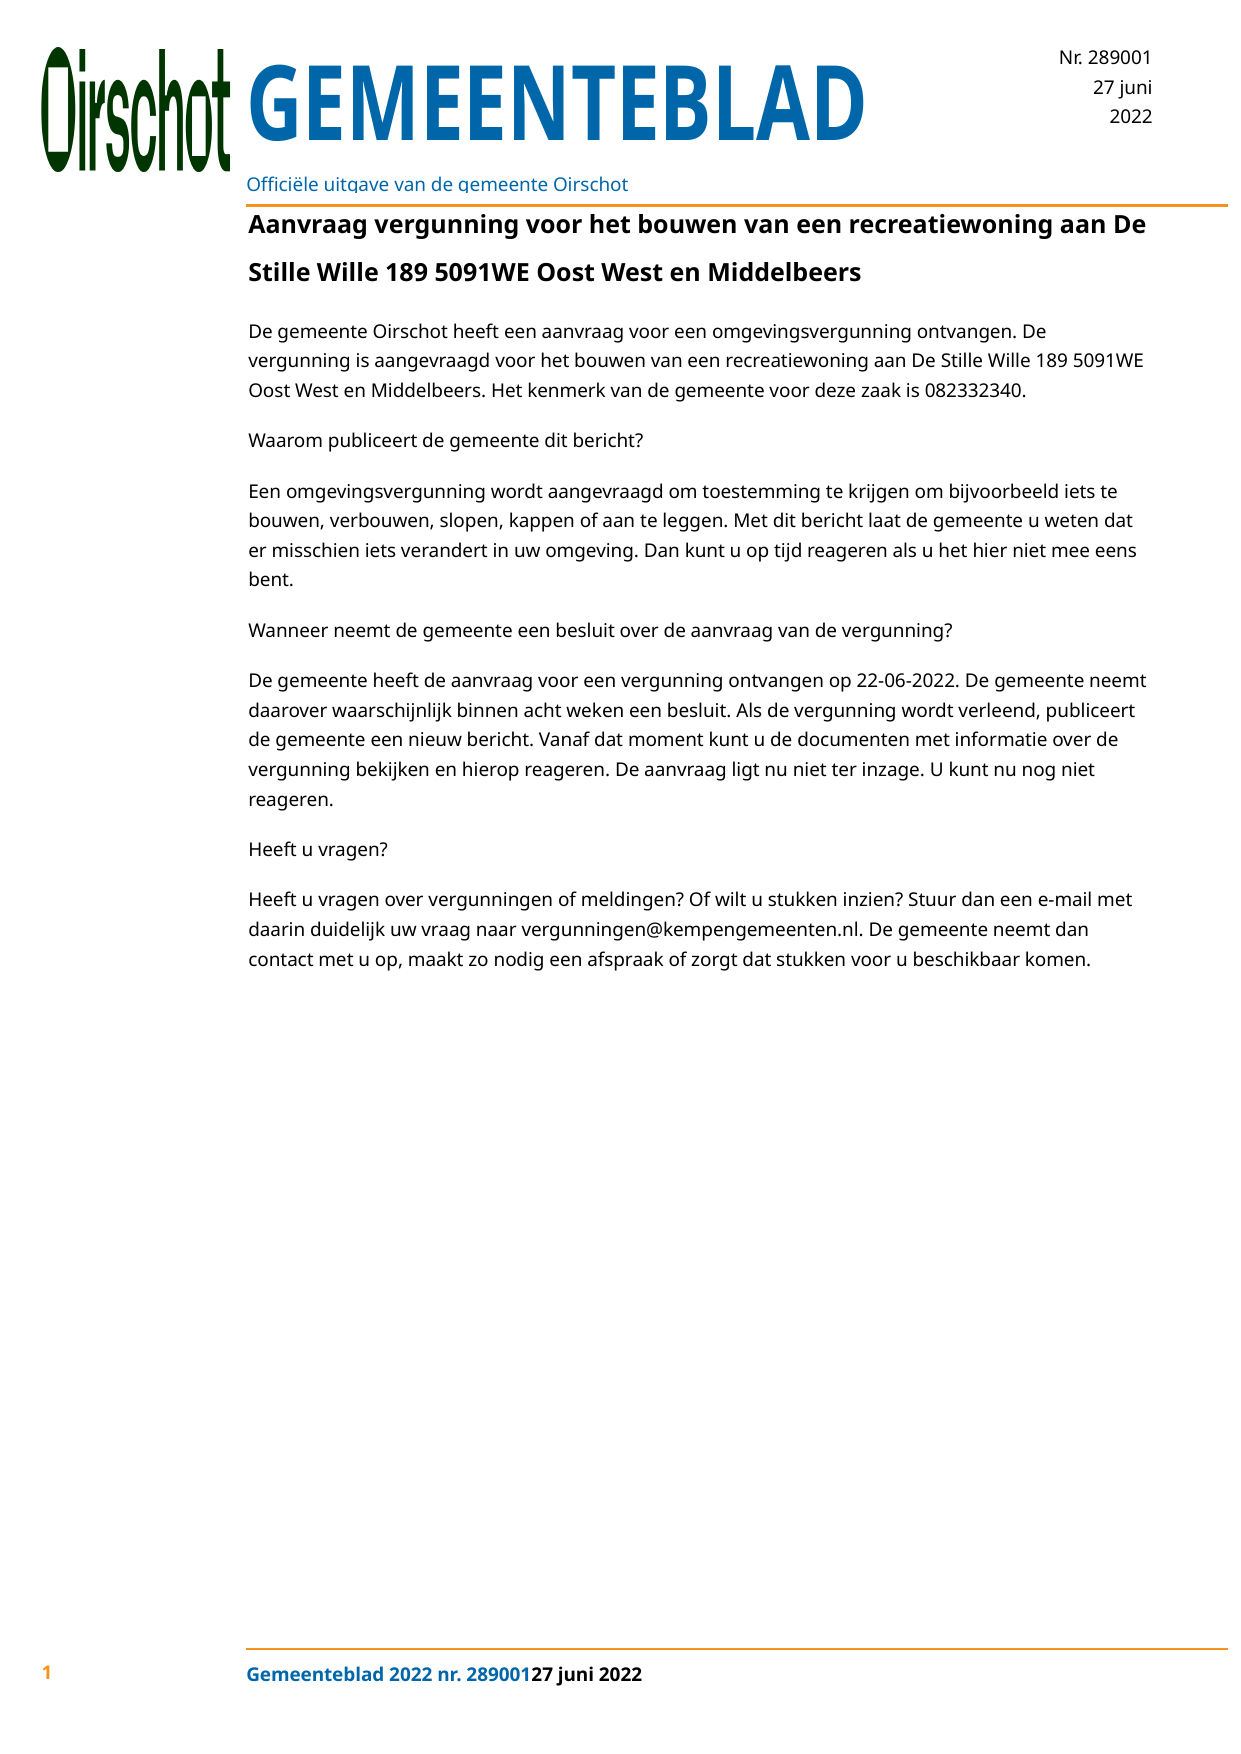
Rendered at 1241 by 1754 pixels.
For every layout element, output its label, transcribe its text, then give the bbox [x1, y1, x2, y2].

text Waarom publiceert de gemeente dit bericht? [248, 427, 1152, 453]
text Een omgevingsvergunning wordt aangevraagd om toestemming te krijgen om bijvoorbeeld iets te bouwen, verbouwen, slopen, kappen of aan te leggen. Met dit bericht laat de gemeente u weten dat er misschien iets verandert in uw omgeving. Dan kunt u op tijd reageren als u het hier niet mee eens bent. [248, 478, 1152, 592]
text Heeft u vragen? [248, 836, 1152, 862]
text Wanneer neemt de gemeente een besluit over de aanvraag van de vergunning? [248, 617, 1152, 643]
text Heeft u vragen over vergunningen of meldingen? Of wilt u stukken inzien? Stuur dan een e-mail met daarin duidelijk uw vraag naar vergunningen@kempengemeenten.nl. De gemeente neemt dan contact met u op, maakt zo nodig een afspraak of zorgt dat stukken voor u beschikbaar komen. [248, 887, 1152, 972]
text De gemeente heeft de aanvraag voor een vergunning ontvangen op 22-06-2022. De gemeente neemt daarover waarschijnlijk binnen acht weken een besluit. Als de vergunning wordt verleend, publiceert de gemeente een nieuw bericht. Vanaf dat moment kunt u de documenten met informatie over de vergunning bekijken en hierop reageren. De aanvraag ligt nu niet ter inzage. U kunt nu nog niet reageren. [248, 667, 1152, 812]
text Aanvraag vergunning voor het bouwen van een recreatiewoning aan De Stille Wille 189 5091WE Oost West en Middelbeers [248, 207, 1152, 288]
text De gemeente Oirschot heeft een aanvraag voor een omgevingsvergunning ontvangen. De vergunning is aangevraagd voor het bouwen van een recreatiewoning aan De Stille Wille 189 5091WE Oost West en Middelbeers. Het kenmerk van de gemeente voor deze zaak is 082332340. [248, 318, 1152, 403]
picture [41, 47, 231, 172]
